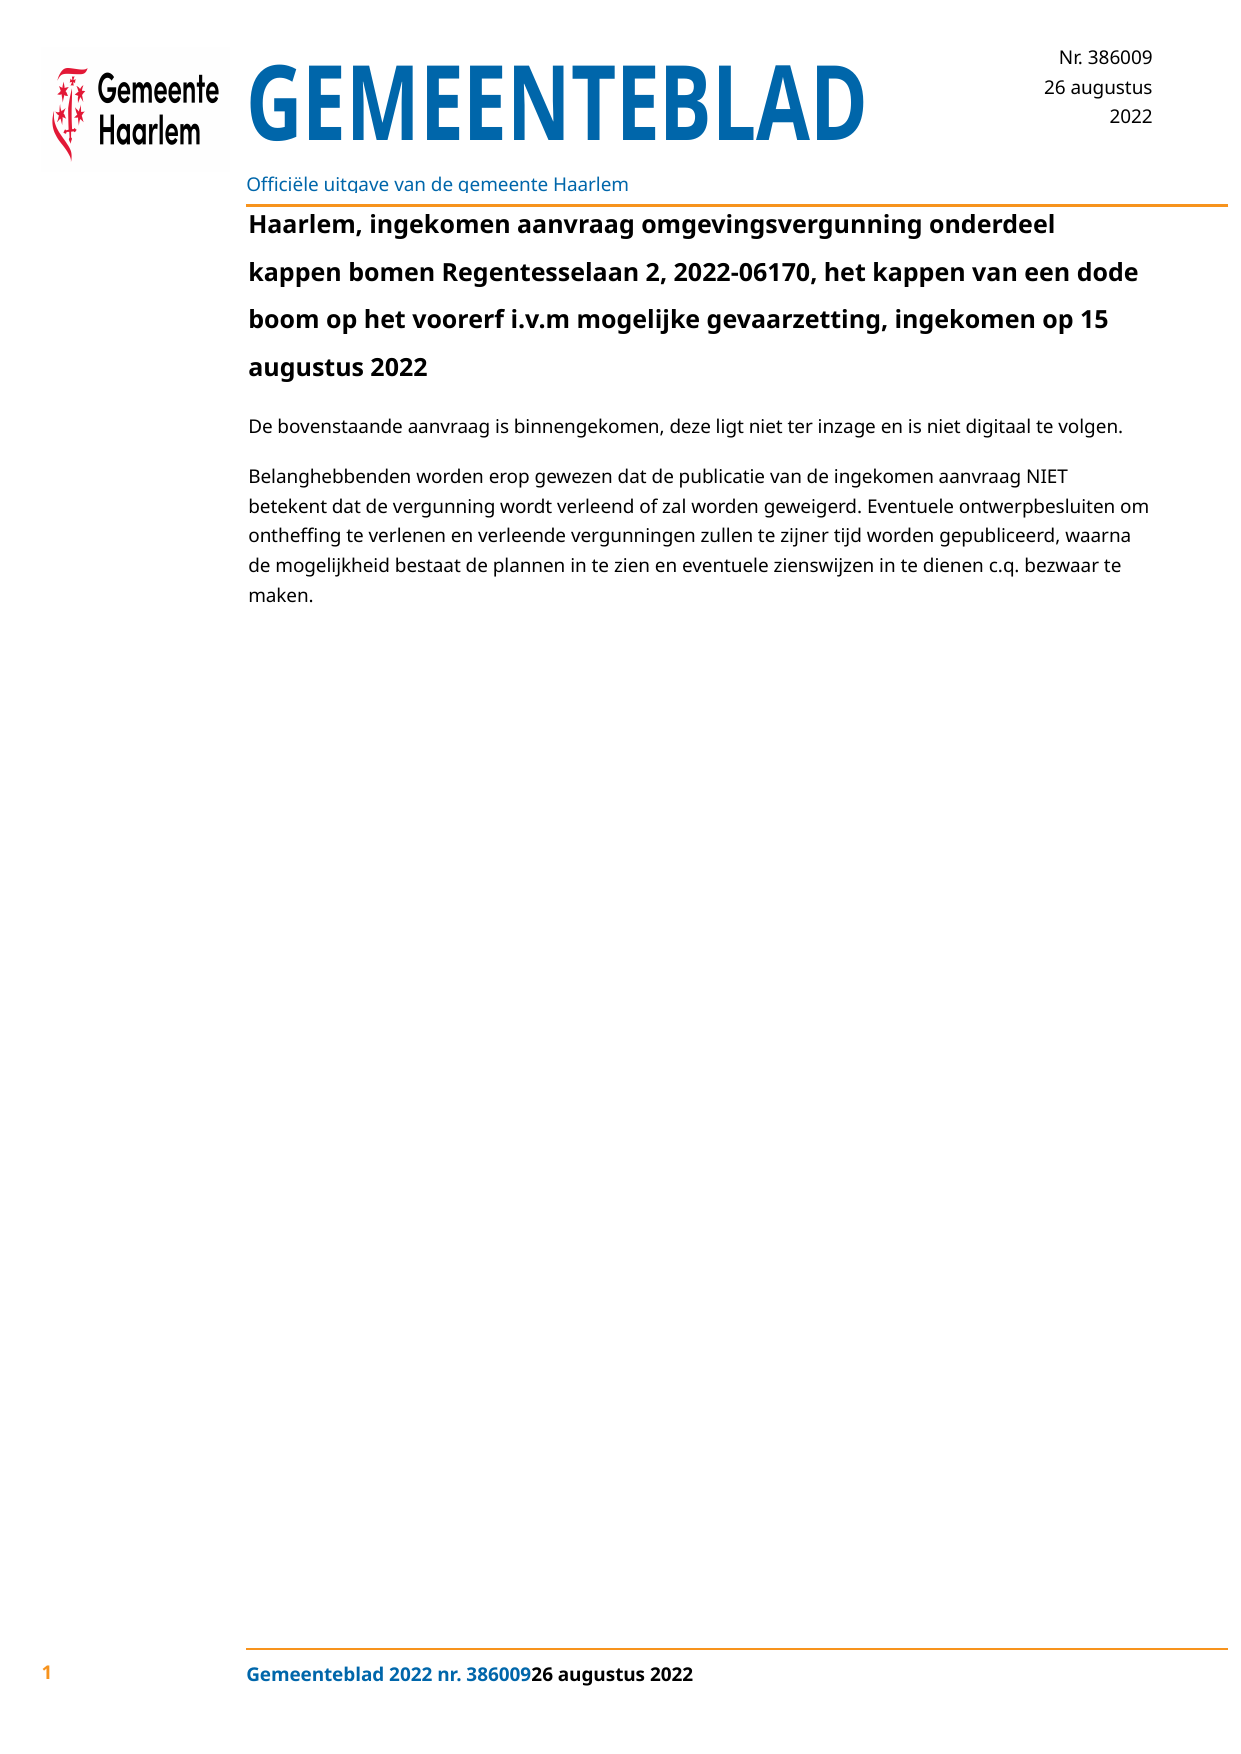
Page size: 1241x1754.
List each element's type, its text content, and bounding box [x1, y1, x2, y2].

text Belanghebbenden worden erop gewezen dat de publicatie van de ingekomen aanvraag NIET betekent dat de vergunning wordt verleend of zal worden geweigerd. Eventuele ontwerpbesluiten om ontheffing te verlenen en verleende vergunningen zullen te zijner tijd worden gepubliceerd, waarna de mogelijkheid bestaat de plannen in te zien en eventuele zienswijzen in te dienen c.q. bezwaar te maken. [248, 463, 1152, 608]
text De bovenstaande aanvraag is binnengekomen, deze ligt niet ter inzage en is niet digitaal te volgen. [248, 413, 1152, 439]
text Haarlem, ingekomen aanvraag omgevingsvergunning onderdeel kappen bomen Regentesselaan 2, 2022-06170, het kappen van een dode boom op het voorerf i.v.m mogelijke gevaarzetting, ingekomen op 15 augustus 2022 [248, 207, 1152, 384]
picture [41, 47, 231, 172]
